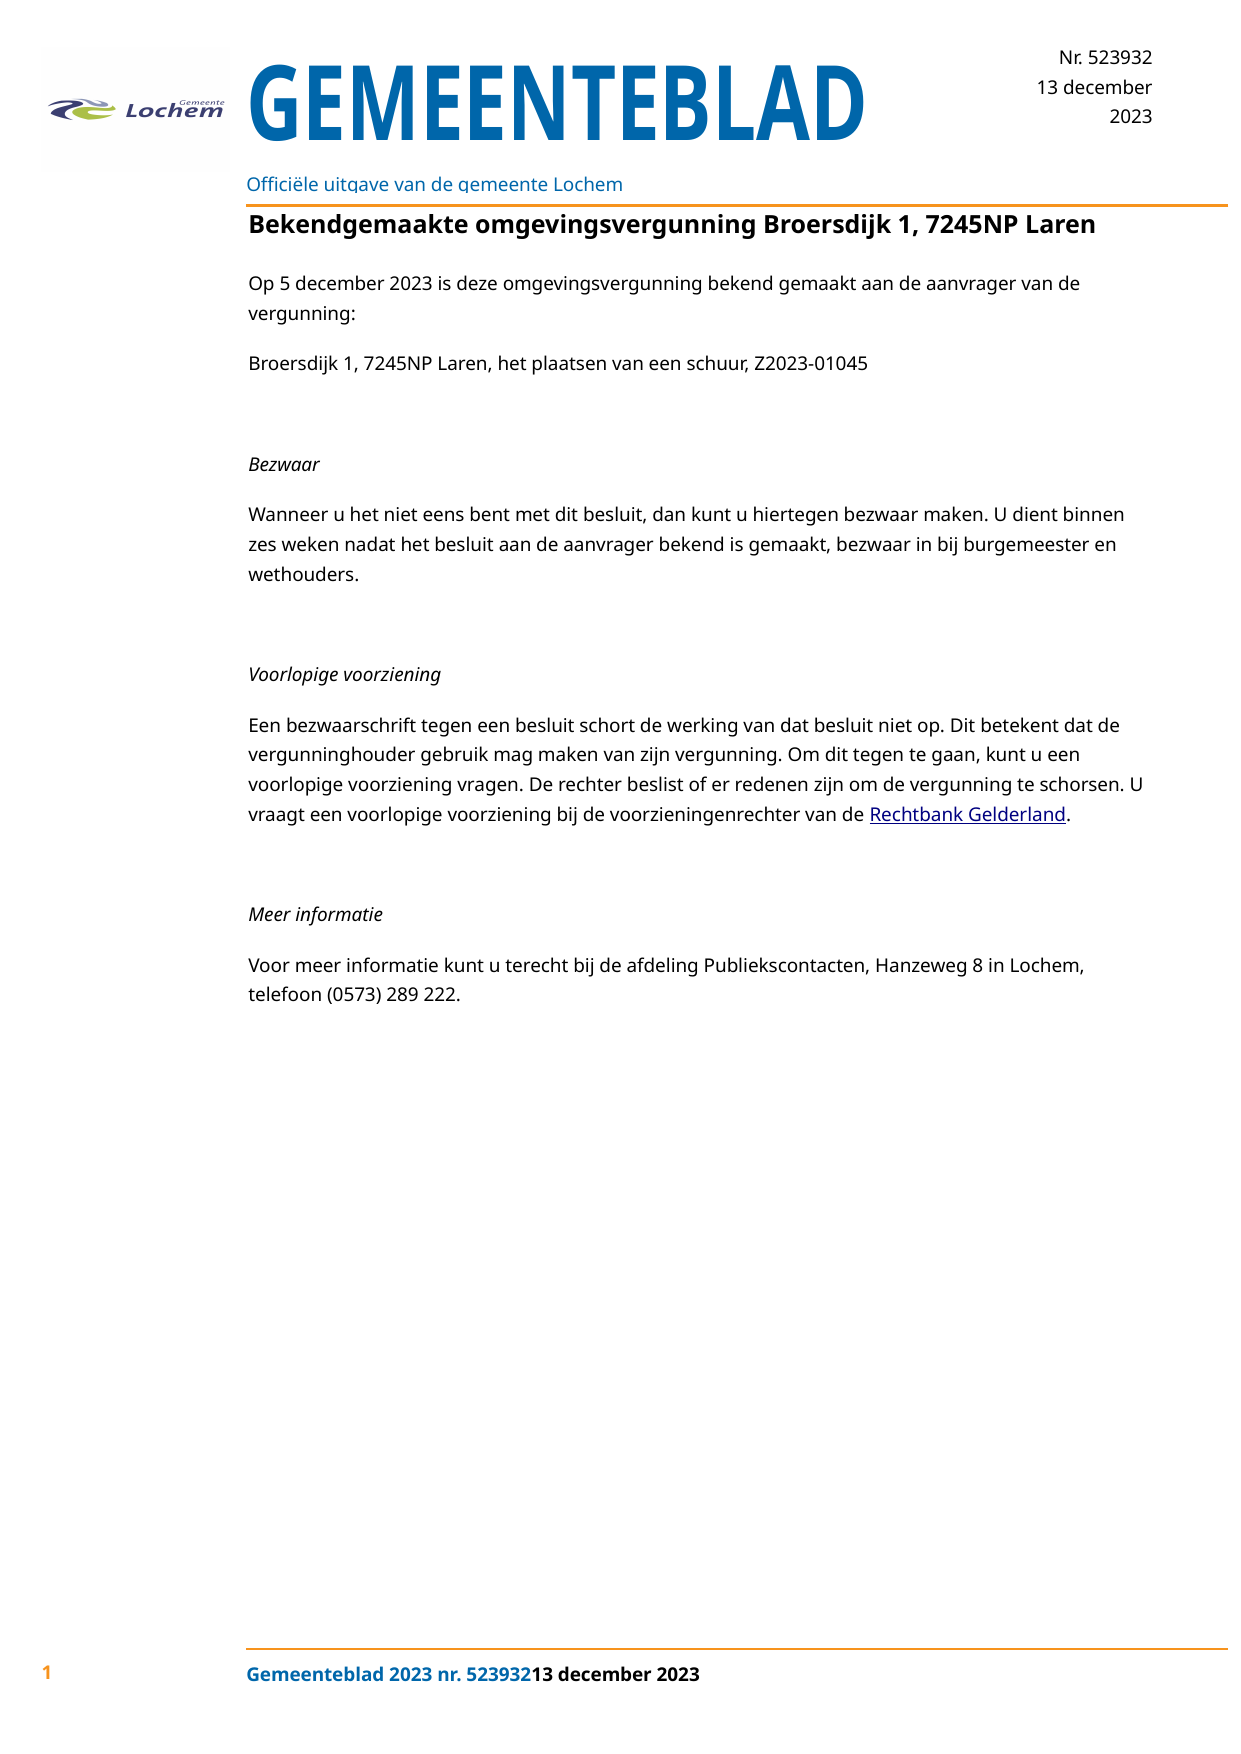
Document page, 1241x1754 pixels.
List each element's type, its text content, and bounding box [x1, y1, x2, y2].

text Bezwaar [248, 451, 1152, 477]
text Voorlopige voorziening [248, 662, 1152, 687]
text Op 5 december 2023 is deze omgevingsvergunning bekend gemaakt aan de aanvrager van de vergunning: [248, 270, 1152, 326]
text Voor meer informatie kunt u terecht bij de afdeling Publiekscontacten, Hanzeweg 8 in Lochem, telefoon (0573) 289 222. [248, 952, 1152, 1007]
text Bekendgemaakte omgevingsvergunning Broersdijk 1, 7245NP Laren [248, 207, 1152, 241]
picture [41, 47, 231, 172]
text Een bezwaarschrift tegen een besluit schort de werking van dat besluit niet op. Dit betekent dat de vergunninghouder gebruik mag maken van zijn vergunning. Om dit tegen te gaan, kunt u een voorlopige voorziening vragen. De rechter beslist of er redenen zijn om de vergunning te schorsen. U vraagt een voorlopige voorziening bij de voorzieningenrechter van de Rechtbank Gelderland. [248, 712, 1152, 826]
text Wanneer u het niet eens bent met dit besluit, dan kunt u hiertegen bezwaar maken. U dient binnen zes weken nadat het besluit aan de aanvrager bekend is gemaakt, bezwaar in bij burgemeester en wethouders. [248, 502, 1152, 586]
text Meer informatie [248, 902, 1152, 927]
text Broersdijk 1, 7245NP Laren, het plaatsen van een schuur, Z2023-01045 [248, 350, 1152, 376]
